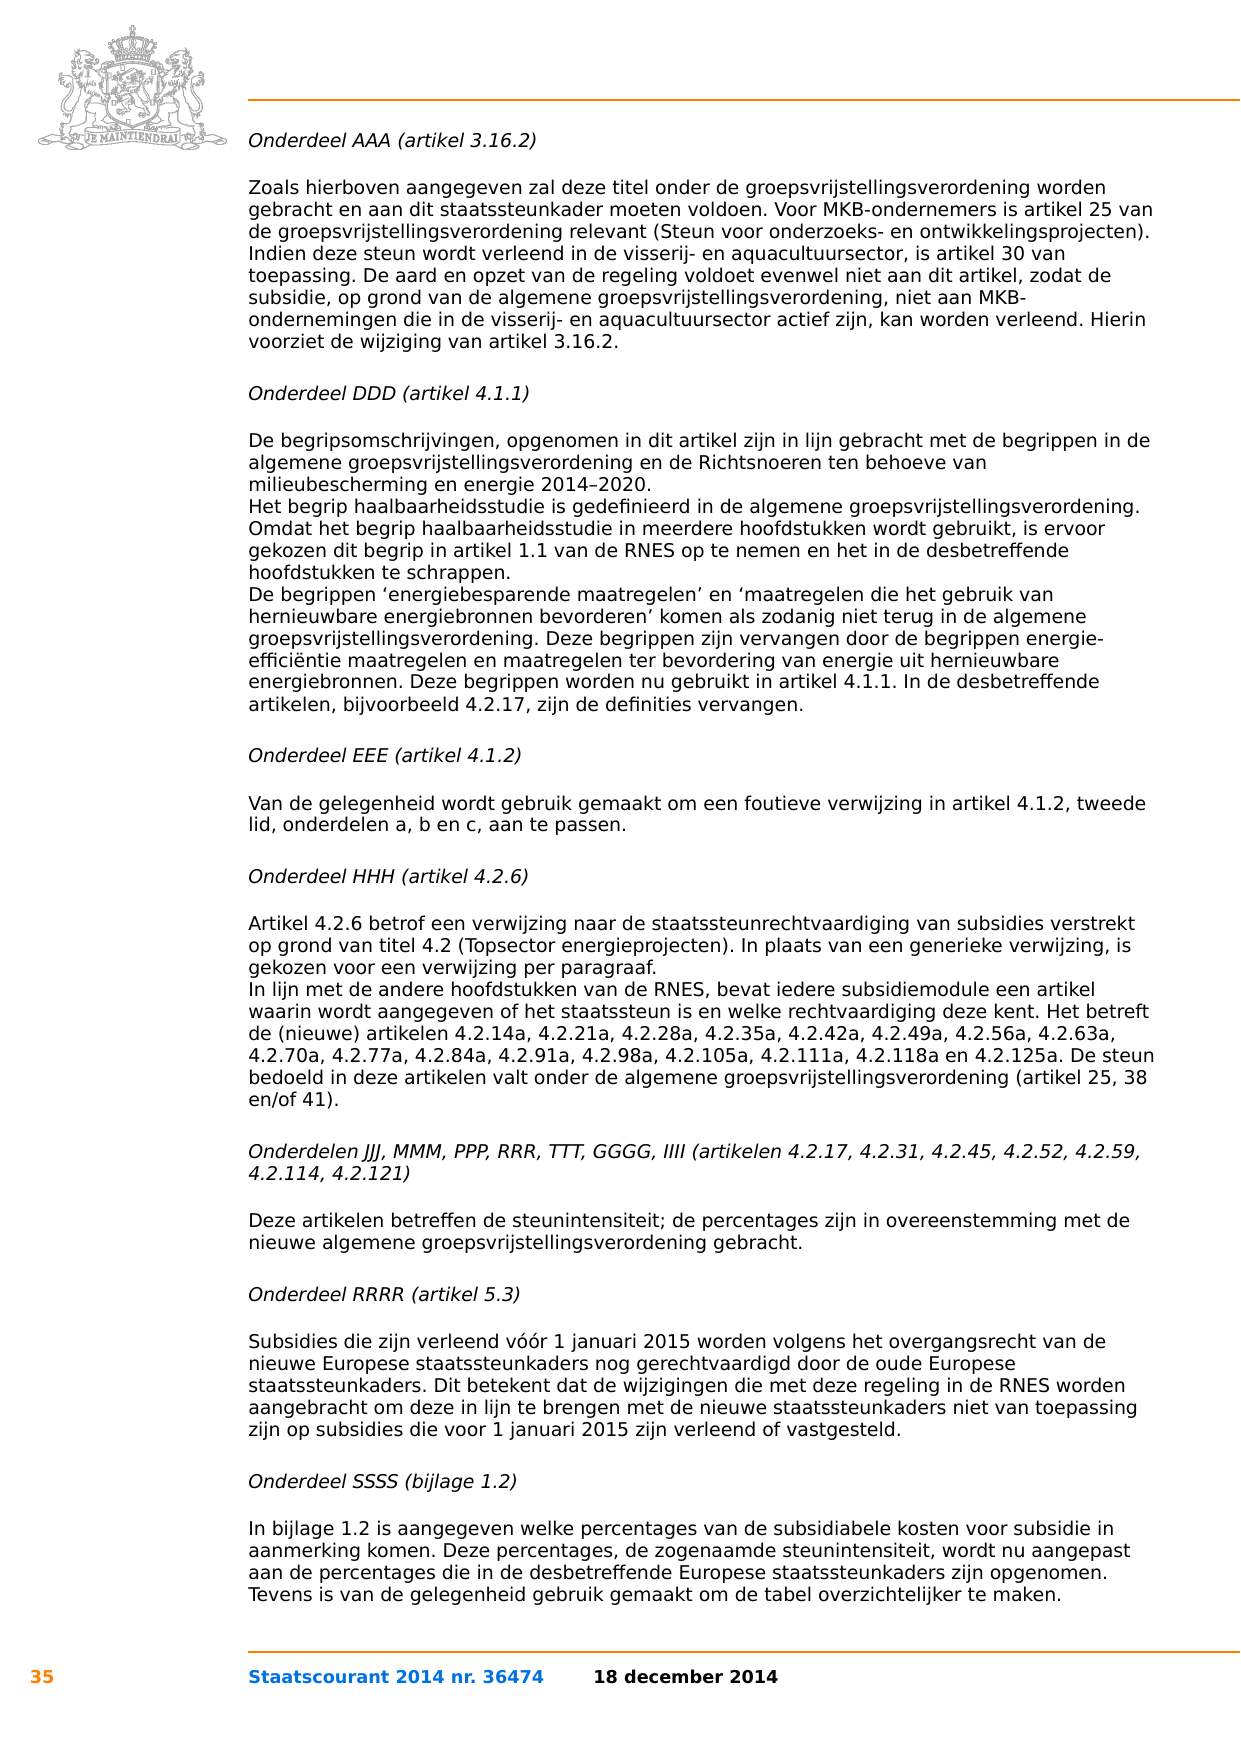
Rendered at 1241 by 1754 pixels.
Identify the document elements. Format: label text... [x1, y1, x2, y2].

text In bijlage 1.2 is aangegeven welke percentages van de subsidiabele kosten voor subsidie in aanmerking komen. Deze percentages, de zogenaamde steunintensiteit, wordt nu aangepast aan de percentages die in de desbetreffende Europese staatssteunkaders zijn opgenomen. Tevens is van de gelegenheid gebruik gemaakt om de tabel overzichtelijker te maken. [248, 1518, 1163, 1606]
text Deze artikelen betreffen de steunintensiteit; de percentages zijn in overeenstemming met de nieuwe algemene groepsvrijstellingsverordening gebracht. [248, 1210, 1163, 1254]
picture [38, 25, 227, 150]
subtitle Onderdeel DDD (artikel 4.1.1) [248, 383, 1163, 405]
subtitle Onderdeel AAA (artikel 3.16.2) [248, 130, 1163, 152]
subtitle Onderdeel SSSS (bijlage 1.2) [248, 1471, 1163, 1493]
text De begripsomschrijvingen, opgenomen in dit artikel zijn in lijn gebracht met de begrippen in de algemene groepsvrijstellingsverordening en de Richtsnoeren ten behoeve van milieubescherming en energie 2014–2020. [248, 430, 1163, 496]
subtitle Onderdeel EEE (artikel 4.1.2) [248, 745, 1163, 767]
text De begrippen ‘energiebesparende maatregelen’ en ‘maatregelen die het gebruik van hernieuwbare energiebronnen bevorderen’ komen als zodanig niet terug in de algemene groepsvrijstellingsverordening. Deze begrippen zijn vervangen door de begrippen energie-efficiëntie maatregelen en maatregelen ter bevordering van energie uit hernieuwbare energiebronnen. Deze begrippen worden nu gebruikt in artikel 4.1.1. In de desbetreffende artikelen, bijvoorbeeld 4.2.17, zijn de definities vervangen. [248, 583, 1163, 715]
text Zoals hierboven aangegeven zal deze titel onder de groepsvrijstellingsverordening worden gebracht en aan dit staatssteunkader moeten voldoen. Voor MKB-ondernemers is artikel 25 van de groepsvrijstellingsverordening relevant (Steun voor onderzoeks- en ontwikkelingsprojecten). Indien deze steun wordt verleend in de visserij- en aquacultuursector, is artikel 30 van toepassing. De aard en opzet van de regeling voldoet evenwel niet aan dit artikel, zodat de subsidie, op grond van de algemene groepsvrijstellingsverordening, niet aan MKB-ondernemingen die in de visserij- en aquacultuursector actief zijn, kan worden verleend. Hierin voorziet de wijziging van artikel 3.16.2. [248, 177, 1163, 353]
text Artikel 4.2.6 betrof een verwijzing naar de staatssteunrechtvaardiging van subsidies verstrekt op grond van titel 4.2 (Topsector energieprojecten). In plaats van een generieke verwijzing, is gekozen voor een verwijzing per paragraaf. [248, 913, 1163, 979]
text Subsidies die zijn verleend vóór 1 januari 2015 worden volgens het overgangsrecht van de nieuwe Europese staatssteunkaders nog gerechtvaardigd door de oude Europese staatssteunkaders. Dit betekent dat de wijzigingen die met deze regeling in de RNES worden aangebracht om deze in lijn te brengen met de nieuwe staatssteunkaders niet van toepassing zijn op subsidies die voor 1 januari 2015 zijn verleend of vastgesteld. [248, 1331, 1163, 1441]
text Het begrip haalbaarheidsstudie is gedefinieerd in de algemene groepsvrijstellingsverordening. Omdat het begrip haalbaarheidsstudie in meerdere hoofdstukken wordt gebruikt, is ervoor gekozen dit begrip in artikel 1.1 van de RNES op te nemen en het in de desbetreffende hoofdstukken te schrappen. [248, 496, 1163, 583]
text In lijn met de andere hoofdstukken van de RNES, bevat iedere subsidiemodule een artikel waarin wordt aangegeven of het staatssteun is en welke rechtvaardiging deze kent. Het betreft de (nieuwe) artikelen 4.2.14a, 4.2.21a, 4.2.28a, 4.2.35a, 4.2.42a, 4.2.49a, 4.2.56a, 4.2.63a, 4.2.70a, 4.2.77a, 4.2.84a, 4.2.91a, 4.2.98a, 4.2.105a, 4.2.111a, 4.2.118a en 4.2.125a. De steun bedoeld in deze artikelen valt onder de algemene groepsvrijstellingsverordening (artikel 25, 38 en/of 41). [248, 979, 1163, 1111]
text Van de gelegenheid wordt gebruik gemaakt om een foutieve verwijzing in artikel 4.1.2, tweede lid, onderdelen a, b en c, aan te passen. [248, 792, 1163, 836]
subtitle Onderdeel HHH (artikel 4.2.6) [248, 866, 1163, 888]
subtitle Onderdelen JJJ, MMM, PPP, RRR, TTT, GGGG, IIII (artikelen 4.2.17, 4.2.31, 4.2.45, 4.2.52, 4.2.59, 4.2.114, 4.2.121) [248, 1141, 1163, 1185]
subtitle Onderdeel RRRR (artikel 5.3) [248, 1284, 1163, 1306]
